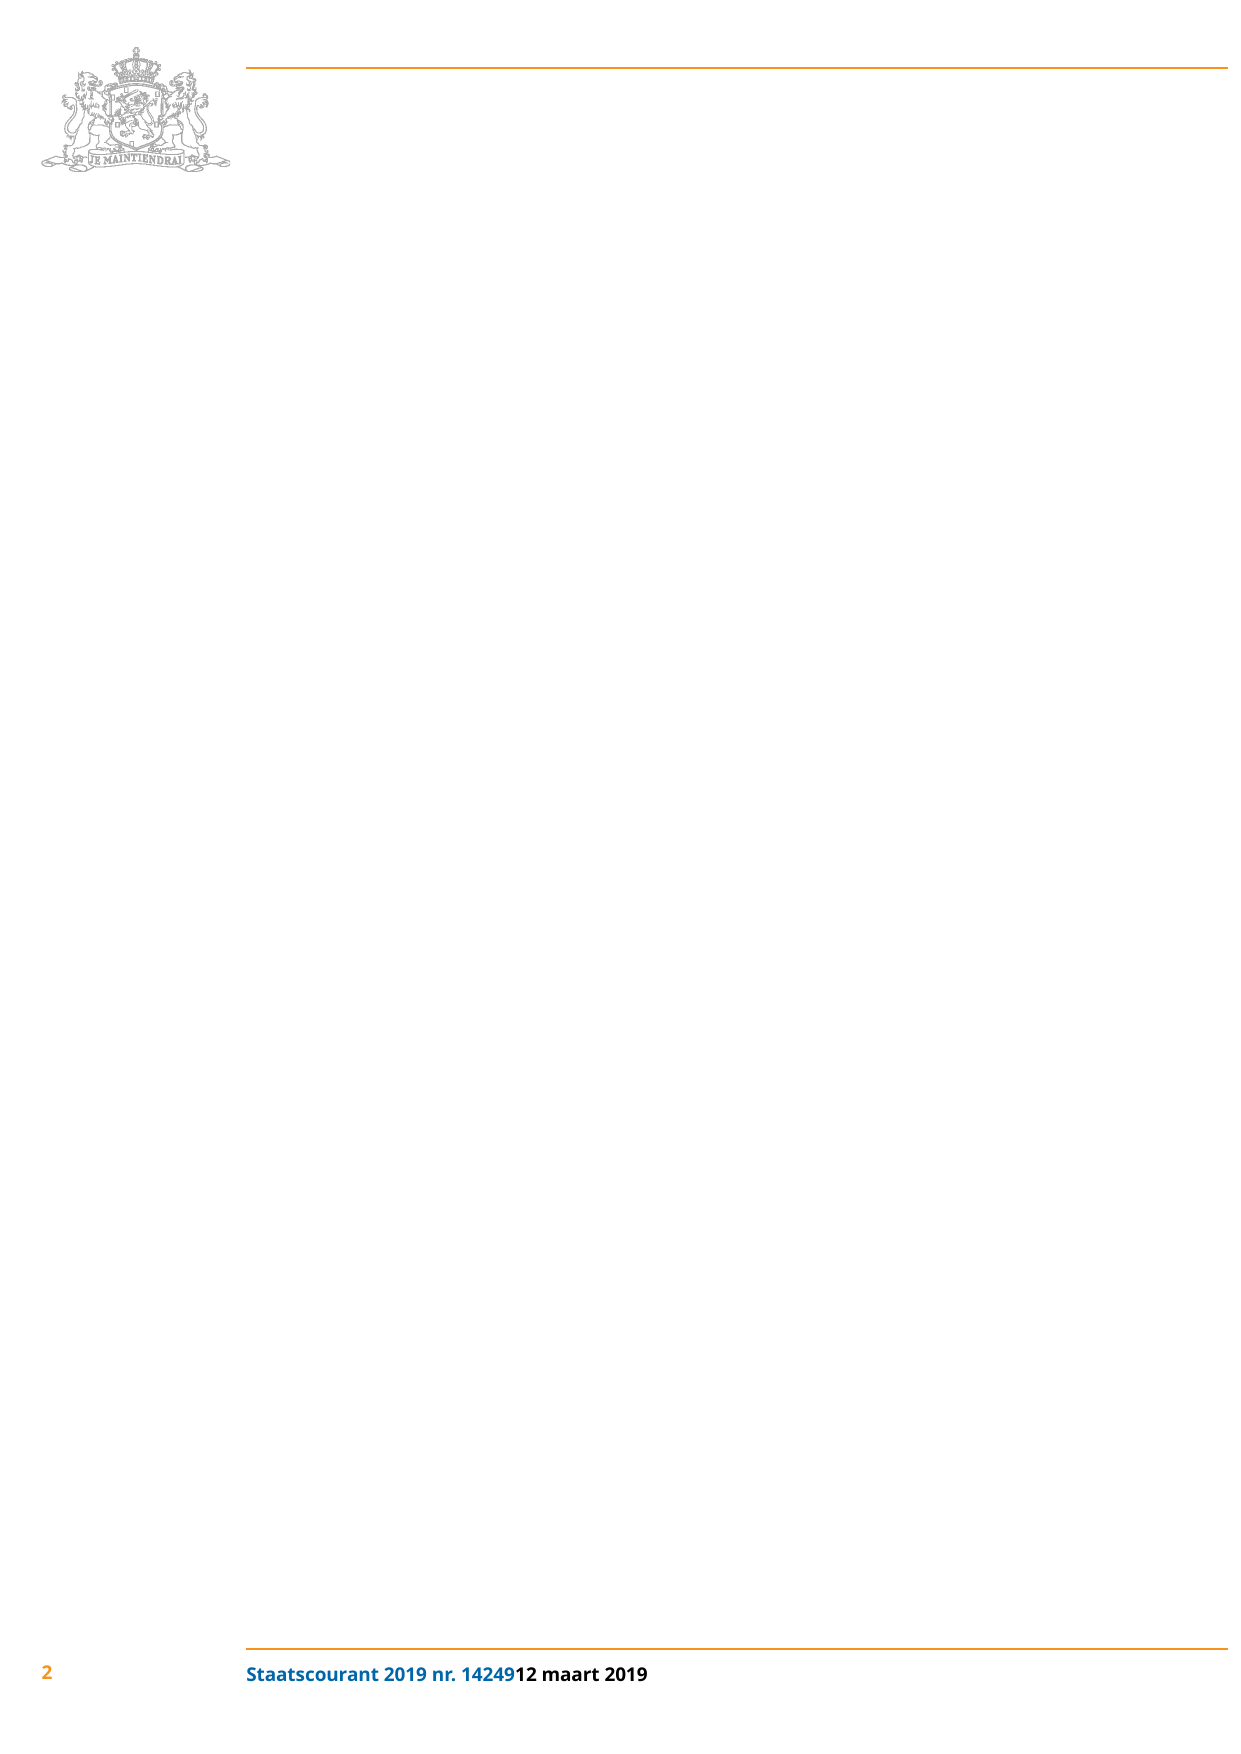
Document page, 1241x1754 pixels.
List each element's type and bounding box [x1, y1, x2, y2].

picture [41, 47, 231, 172]
